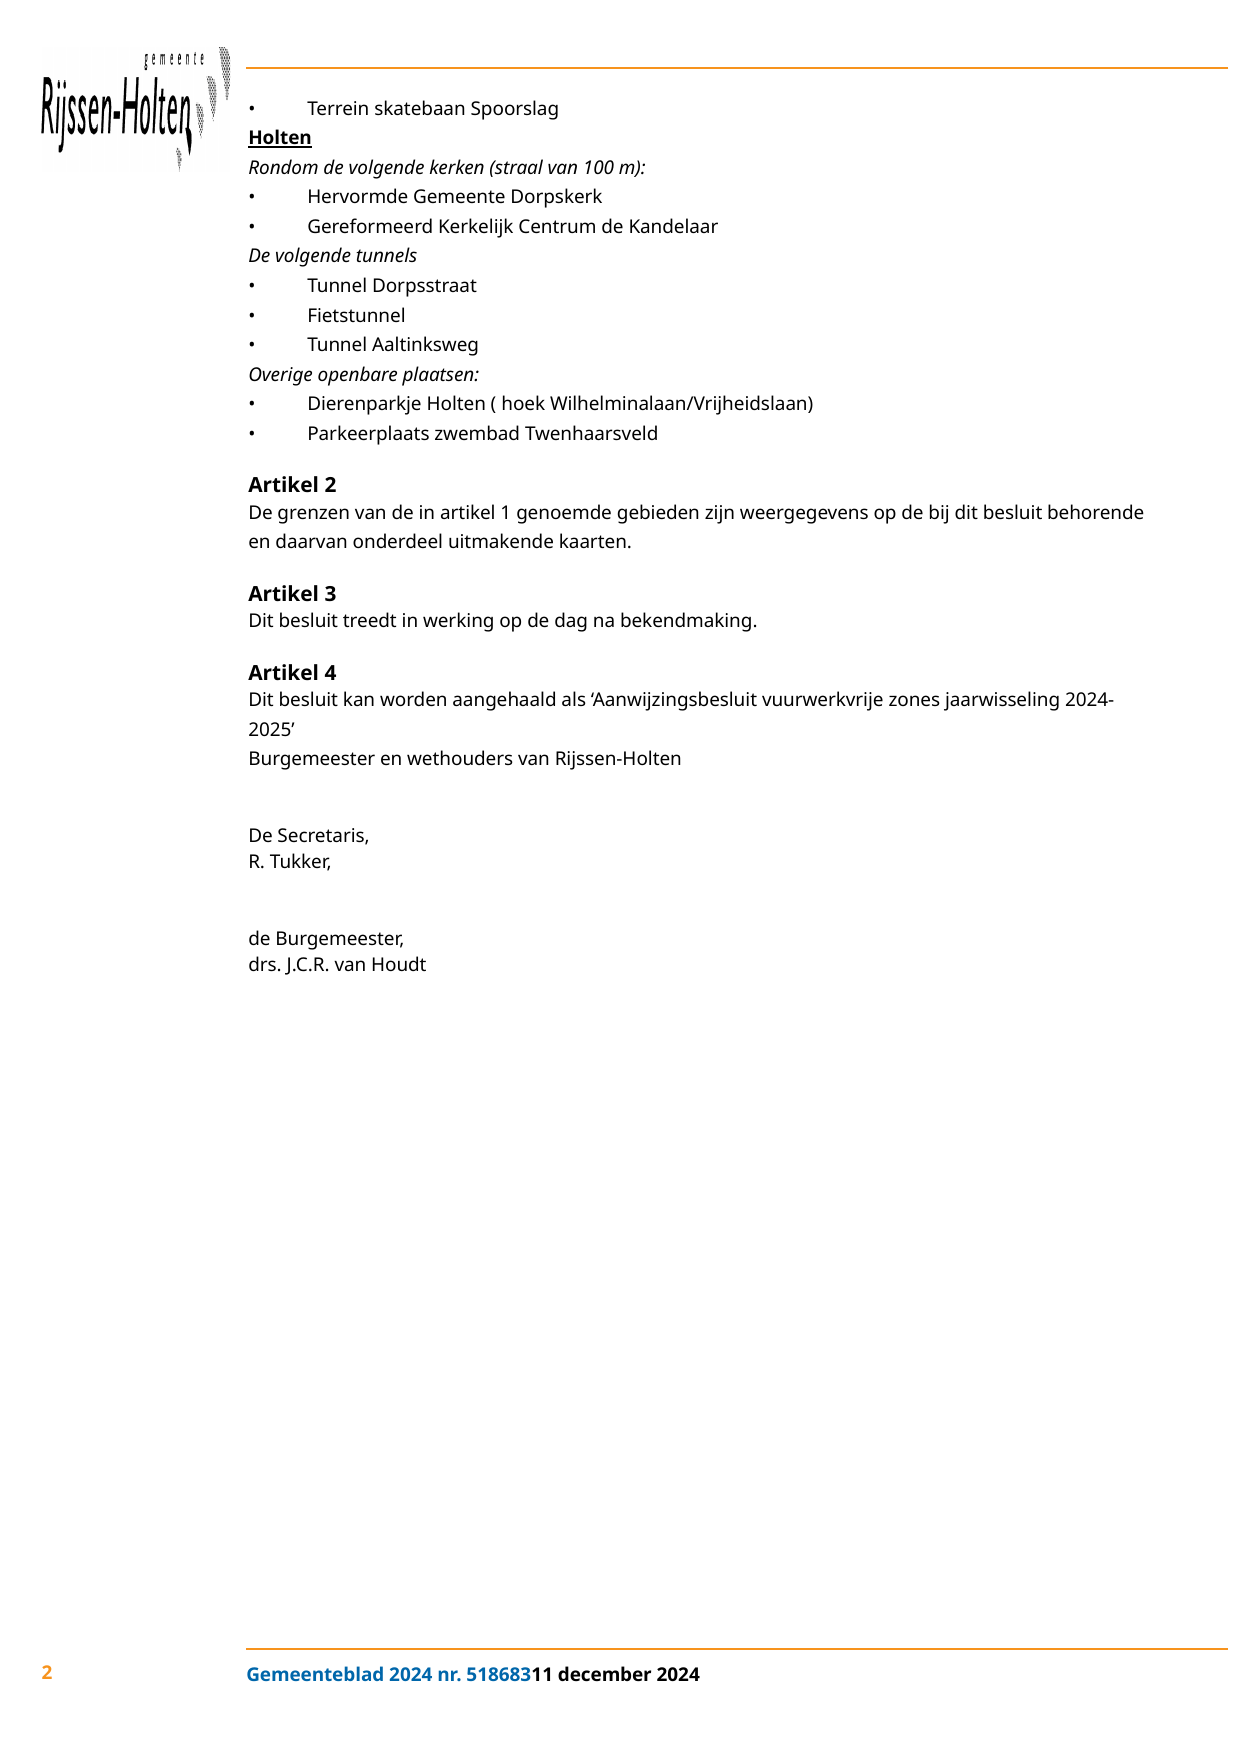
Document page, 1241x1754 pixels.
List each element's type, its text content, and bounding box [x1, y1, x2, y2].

text Dit besluit kan worden aangehaald als ‘Aanwijzingsbesluit vuurwerkvrije zones jaarwisseling 2024-2025’ [248, 686, 1152, 742]
text drs. J.C.R. van Houdt [248, 951, 1152, 977]
list Gereformeerd Kerkelijk Centrum de Kandelaar [248, 213, 1152, 239]
text de Burgemeester, [248, 926, 1152, 951]
list Tunnel Dorpsstraat [248, 272, 1152, 298]
list Terrein skatebaan Spoorslag [248, 95, 1152, 121]
text Artikel 4 [248, 658, 1152, 686]
list Fietstunnel [248, 302, 1152, 328]
text De volgende tunnels [248, 243, 1152, 268]
list Dierenparkje Holten ( hoek Wilhelminalaan/Vrijheidslaan) [248, 391, 1152, 416]
text Overige openbare plaatsen: [248, 361, 1152, 387]
text Artikel 2 [248, 471, 1152, 499]
list Parkeerplaats zwembad Twenhaarsveld [248, 420, 1152, 446]
text Burgemeester en wethouders van Rijssen-Holten [248, 746, 1152, 771]
text Rondom de volgende kerken (straal van 100 m): [248, 154, 1152, 180]
picture [41, 47, 231, 172]
list Tunnel Aaltinksweg [248, 331, 1152, 357]
list Hervormde Gemeente Dorpskerk [248, 183, 1152, 209]
text Artikel 3 [248, 579, 1152, 607]
text R. Tukker, [248, 848, 1152, 874]
text De Secretaris, [248, 823, 1152, 848]
text Holten [248, 124, 1152, 150]
text Dit besluit treedt in werking op de dag na bekendmaking. [248, 607, 1152, 633]
text De grenzen van de in artikel 1 genoemde gebieden zijn weergegevens op de bij dit besluit behorende en daarvan onderdeel uitmakende kaarten. [248, 499, 1152, 554]
